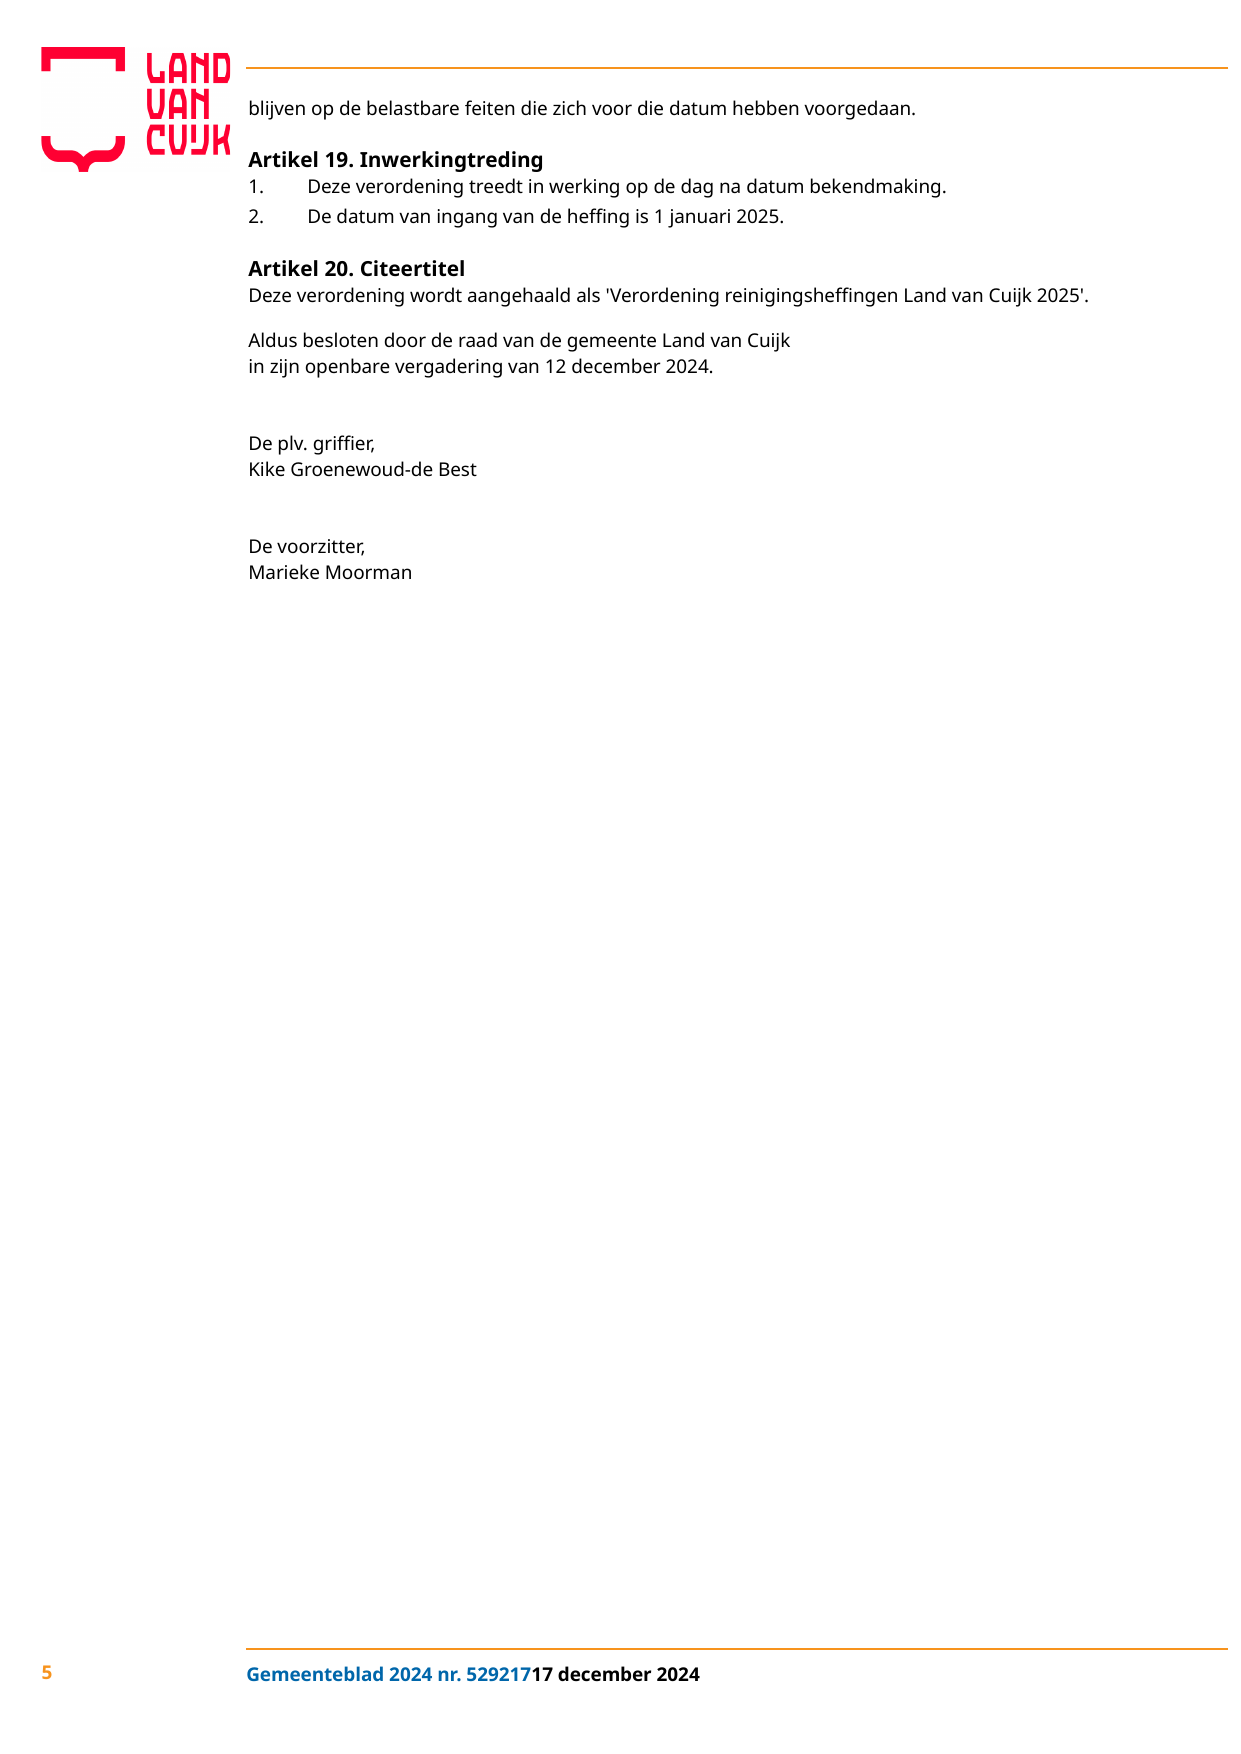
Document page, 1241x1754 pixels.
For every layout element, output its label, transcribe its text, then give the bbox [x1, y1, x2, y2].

text Deze verordening wordt aangehaald als 'Verordening reinigingsheffingen Land van Cuijk 2025'. [248, 282, 1152, 308]
text blijven op de belastbare feiten die zich voor die datum hebben voorgedaan. [248, 95, 1152, 121]
picture [41, 47, 231, 172]
text De plv. griffier, [248, 431, 1152, 456]
text Artikel 19. Inwerkingtreding [248, 145, 1152, 174]
text Kike Groenewoud-de Best [248, 456, 1152, 482]
text Artikel 20. Citeertitel [248, 254, 1152, 282]
text De voorzitter, [248, 533, 1152, 559]
text Aldus besloten door de raad van de gemeente Land van Cuijk [248, 328, 1152, 353]
list De datum van ingang van de heffing is 1 januari 2025. [248, 203, 1152, 229]
text Marieke Moorman [248, 559, 1152, 585]
text in zijn openbare vergadering van 12 december 2024. [248, 353, 1152, 379]
list Deze verordening treedt in werking op de dag na datum bekendmaking. [248, 174, 1152, 199]
